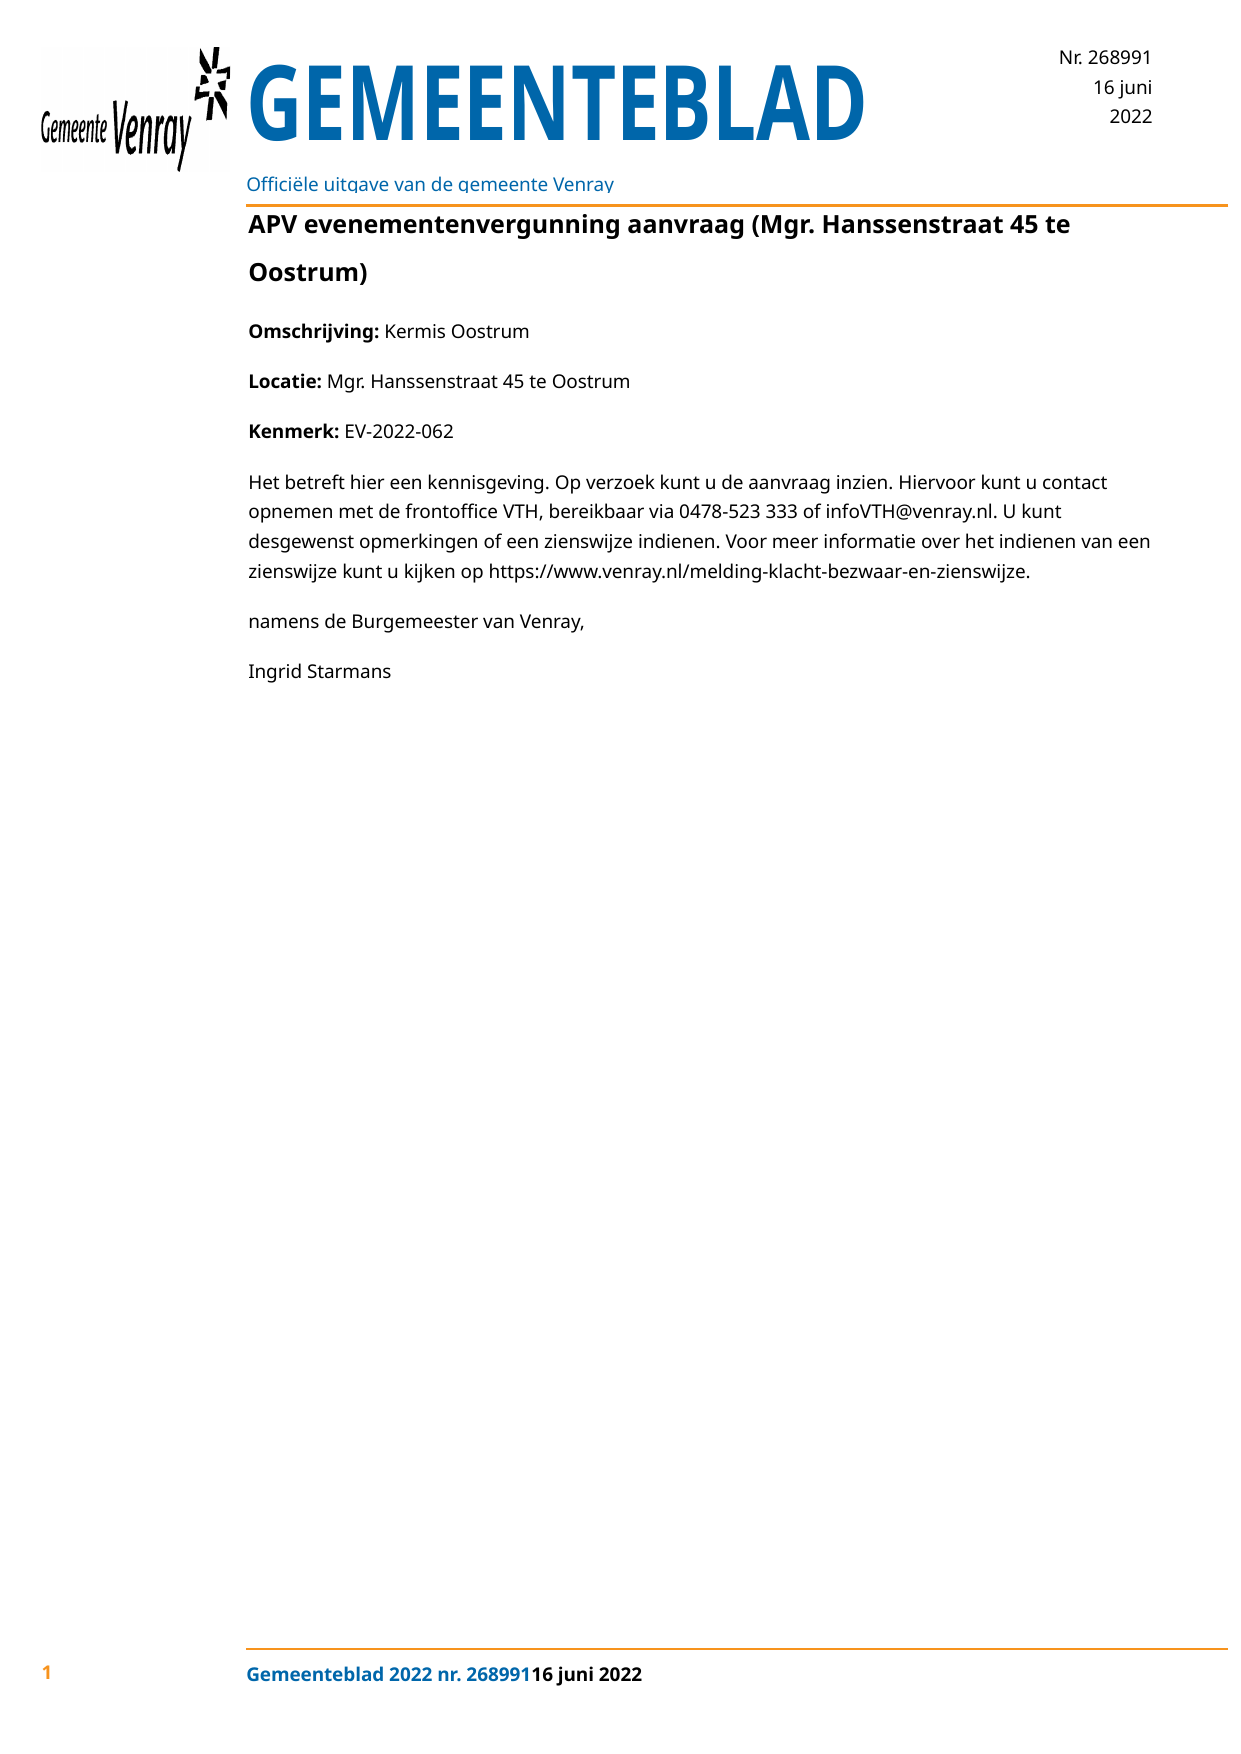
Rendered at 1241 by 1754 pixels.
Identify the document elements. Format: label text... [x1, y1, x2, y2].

text Locatie: Mgr. Hanssenstraat 45 te Oostrum [248, 368, 1152, 394]
text Omschrijving: Kermis Oostrum [248, 318, 1152, 344]
text Kenmerk: EV-2022-062 [248, 419, 1152, 444]
picture [41, 47, 231, 172]
text Het betreft hier een kennisgeving. Op verzoek kunt u de aanvraag inzien. Hiervoor kunt u contact opnemen met de frontoffice VTH, bereikbaar via 0478-523 333 of infoVTH@venray.nl. U kunt desgewenst opmerkingen of een zienswijze indienen. Voor meer informatie over het indienen van een zienswijze kunt u kijken op https://www.venray.nl/melding-klacht-bezwaar-en-zienswijze. [248, 469, 1152, 584]
text Ingrid Starmans [248, 659, 1152, 684]
text namens de Burgemeester van Venray, [248, 608, 1152, 634]
text APV evenementenvergunning aanvraag (Mgr. Hanssenstraat 45 te Oostrum) [248, 207, 1152, 288]
